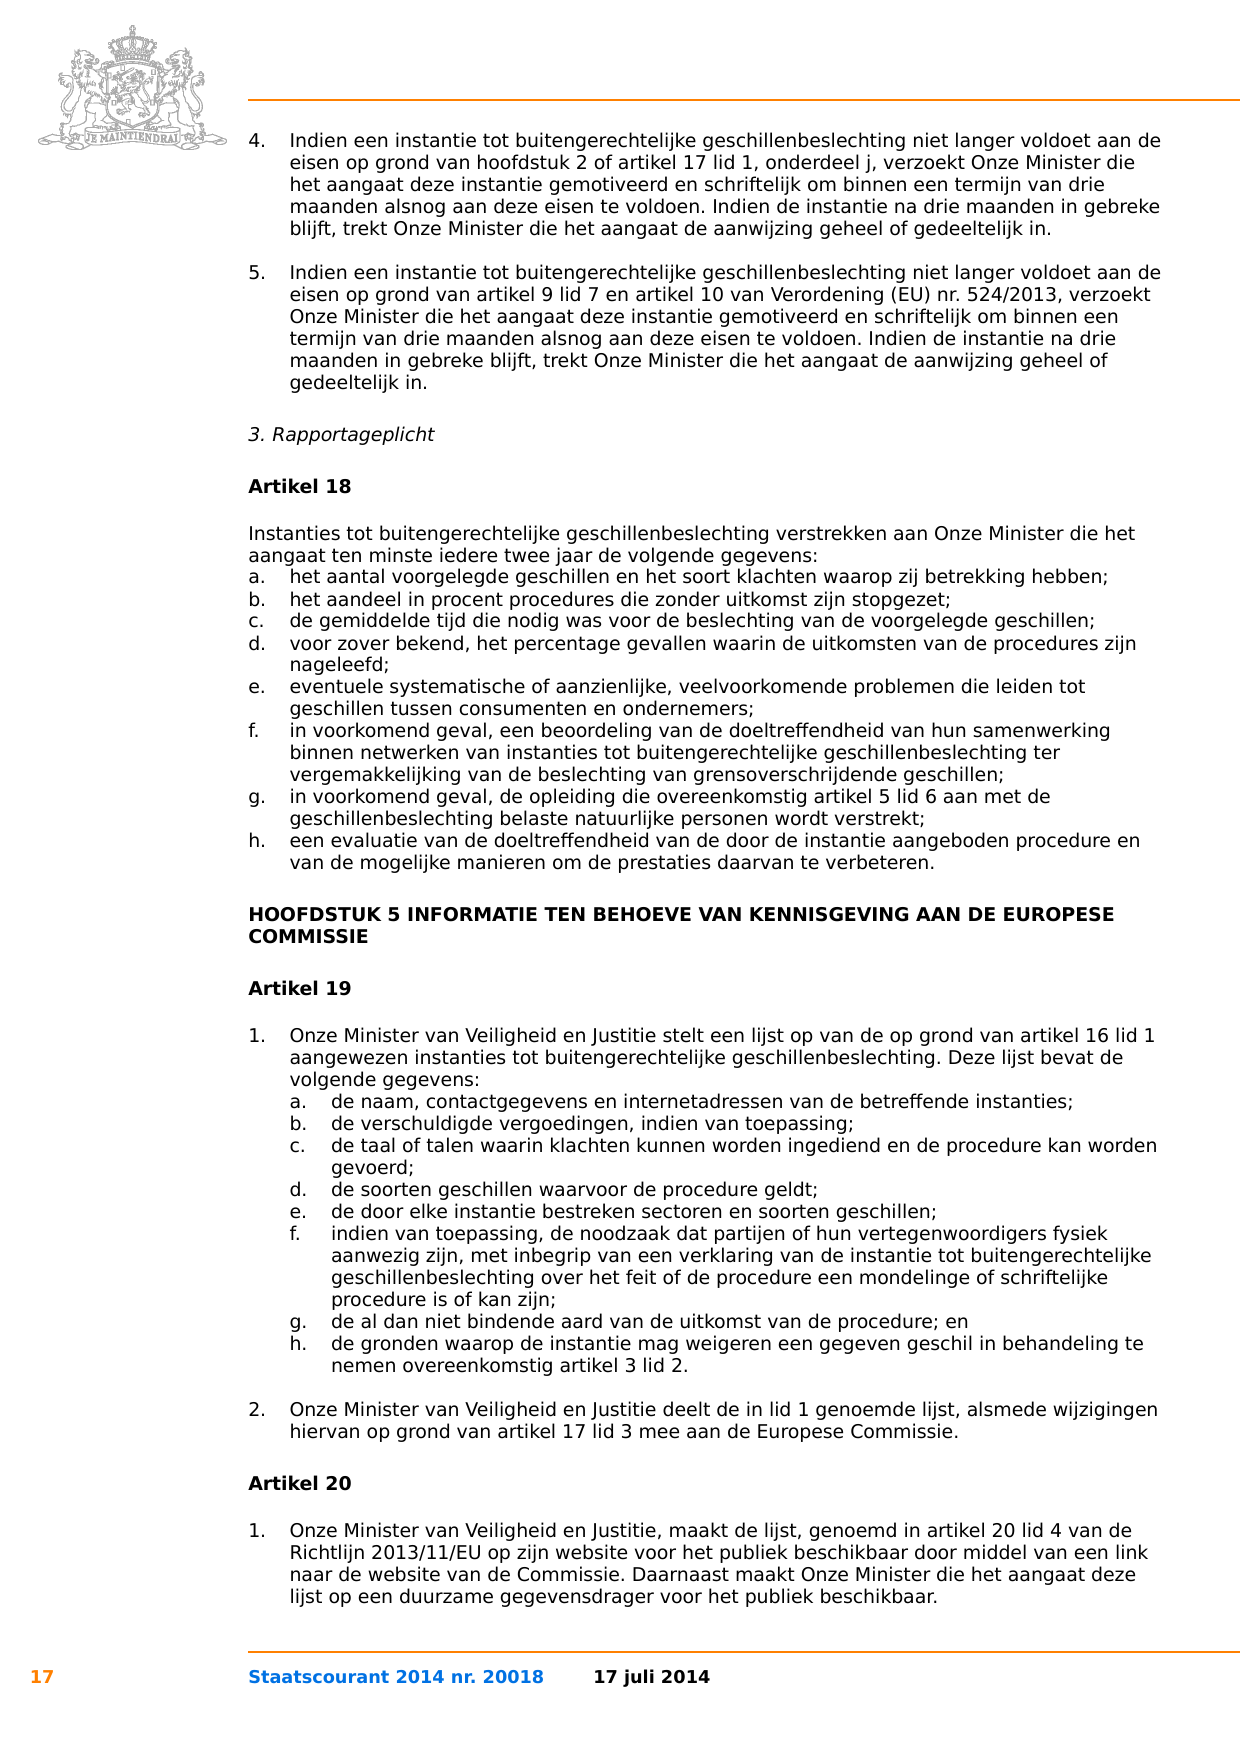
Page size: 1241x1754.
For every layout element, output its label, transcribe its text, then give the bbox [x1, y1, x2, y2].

text a. het aantal voorgelegde geschillen en het soort klachten waarop zij betrekking hebben; [248, 566, 1163, 588]
text b. de verschuldigde vergoedingen, indien van toepassing; [289, 1113, 1163, 1135]
text g. de al dan niet bindende aard van de uitkomst van de procedure; en [289, 1311, 1163, 1333]
picture [38, 25, 227, 150]
text c. de gemiddelde tijd die nodig was voor de beslechting van de voorgelegde geschillen; [248, 610, 1163, 632]
text f. in voorkomend geval, een beoordeling van de doeltreffendheid van hun samenwerking binnen netwerken van instanties tot buitengerechtelijke geschillenbeslechting ter vergemakkelijking van de beslechting van grensoverschrijdende geschillen; [248, 720, 1163, 786]
text a. de naam, contactgegevens en internetadressen van de betreffende instanties; [289, 1091, 1163, 1113]
text 2. Onze Minister van Veiligheid en Justitie deelt de in lid 1 genoemde lijst, alsmede wijzigingen hiervan op grond van artikel 17 lid 3 mee aan de Europese Commissie. [248, 1399, 1163, 1443]
subtitle Artikel 20 [248, 1473, 1163, 1494]
subtitle Artikel 18 [248, 476, 1163, 497]
text h. de gronden waarop de instantie mag weigeren een gegeven geschil in behandeling te nemen overeenkomstig artikel 3 lid 2. [289, 1333, 1163, 1377]
text c. de taal of talen waarin klachten kunnen worden ingediend en de procedure kan worden gevoerd; [289, 1135, 1163, 1179]
text 4. Indien een instantie tot buitengerechtelijke geschillenbeslechting niet langer voldoet aan de eisen op grond van hoofdstuk 2 of artikel 17 lid 1, onderdeel j, verzoekt Onze Minister die het aangaat deze instantie gemotiveerd en schriftelijk om binnen een termijn van drie maanden alsnog aan deze eisen te voldoen. Indien de instantie na drie maanden in gebreke blijft, trekt Onze Minister die het aangaat de aanwijzing geheel of gedeeltelijk in. [248, 130, 1163, 240]
text 5. Indien een instantie tot buitengerechtelijke geschillenbeslechting niet langer voldoet aan de eisen op grond van artikel 9 lid 7 en artikel 10 van Verordening (EU) nr. 524/2013, verzoekt Onze Minister die het aangaat deze instantie gemotiveerd en schriftelijk om binnen een termijn van drie maanden alsnog aan deze eisen te voldoen. Indien de instantie na drie maanden in gebreke blijft, trekt Onze Minister die het aangaat de aanwijzing geheel of gedeeltelijk in. [248, 262, 1163, 393]
text 1. Onze Minister van Veiligheid en Justitie, maakt de lijst, genoemd in artikel 20 lid 4 van de Richtlijn 2013/11/EU op zijn website voor het publiek beschikbaar door middel van een link naar de website van de Commissie. Daarnaast maakt Onze Minister die het aangaat deze lijst op een duurzame gegevensdrager voor het publiek beschikbaar. [248, 1519, 1163, 1607]
text h. een evaluatie van de doeltreffendheid van de door de instantie aangeboden procedure en van de mogelijke manieren om de prestaties daarvan te verbeteren. [248, 830, 1163, 874]
subtitle Artikel 19 [248, 978, 1163, 1000]
subtitle HOOFDSTUK 5 INFORMATIE TEN BEHOEVE VAN KENNISGEVING AAN DE EUROPESE COMMISSIE [248, 904, 1163, 948]
text f. indien van toepassing, de noodzaak dat partijen of hun vertegenwoordigers fysiek aanwezig zijn, met inbegrip van een verklaring van de instantie tot buitengerechtelijke geschillenbeslechting over het feit of de procedure een mondelinge of schriftelijke procedure is of kan zijn; [289, 1223, 1163, 1311]
text d. de soorten geschillen waarvoor de procedure geldt; [289, 1179, 1163, 1201]
text d. voor zover bekend, het percentage gevallen waarin de uitkomsten van de procedures zijn nageleefd; [248, 632, 1163, 676]
text Instanties tot buitengerechtelijke geschillenbeslechting verstrekken aan Onze Minister die het aangaat ten minste iedere twee jaar de volgende gegevens: [248, 522, 1163, 566]
text e. de door elke instantie bestreken sectoren en soorten geschillen; [289, 1201, 1163, 1223]
text e. eventuele systematische of aanzienlijke, veelvoorkomende problemen die leiden tot geschillen tussen consumenten en ondernemers; [248, 676, 1163, 720]
subtitle 3. Rapportageplicht [248, 423, 1163, 446]
text b. het aandeel in procent procedures die zonder uitkomst zijn stopgezet; [248, 588, 1163, 610]
text 1. Onze Minister van Veiligheid en Justitie stelt een lijst op van de op grond van artikel 16 lid 1 aangewezen instanties tot buitengerechtelijke geschillenbeslechting. Deze lijst bevat de volgende gegevens: [248, 1025, 1163, 1091]
text g. in voorkomend geval, de opleiding die overeenkomstig artikel 5 lid 6 aan met de geschillenbeslechting belaste natuurlijke personen wordt verstrekt; [248, 786, 1163, 830]
